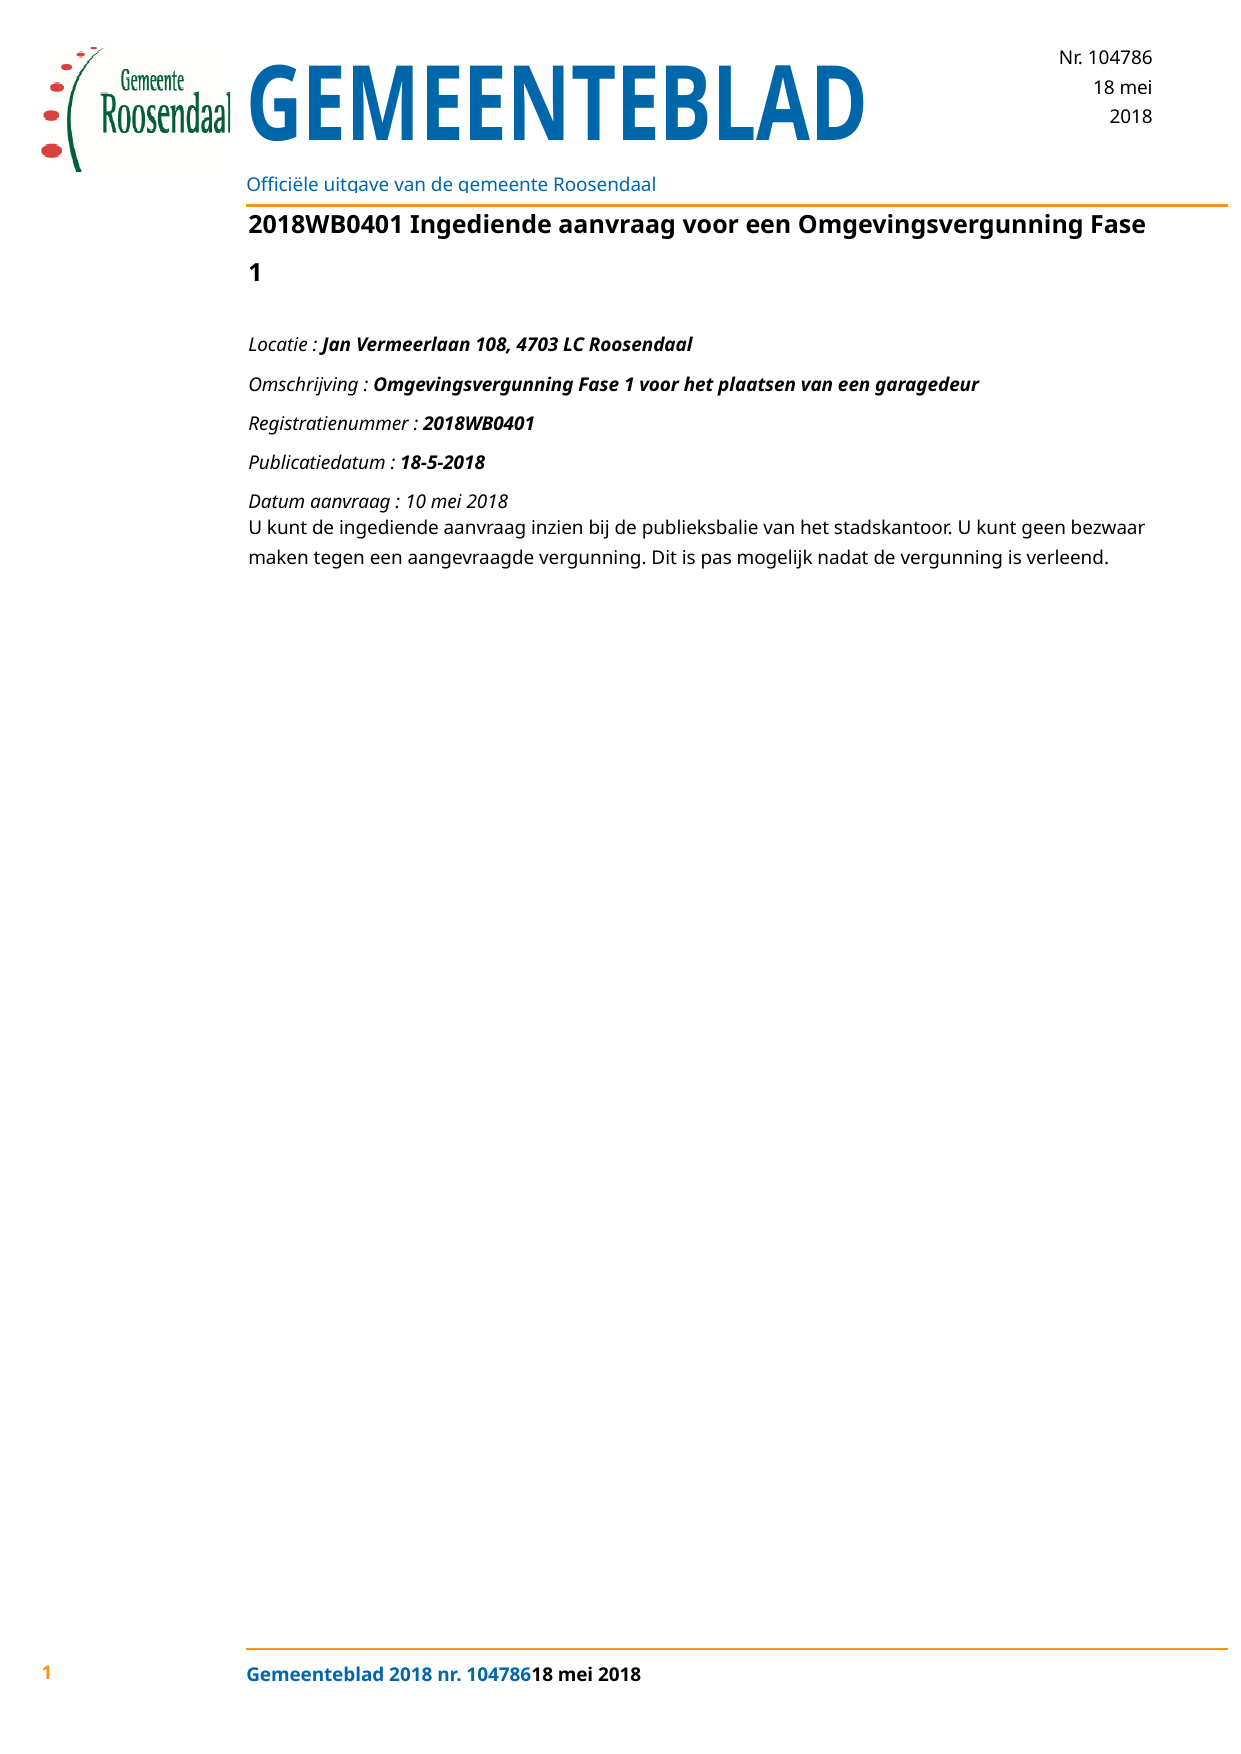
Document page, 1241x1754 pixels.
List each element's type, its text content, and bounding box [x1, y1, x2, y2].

text 2018WB0401 Ingediende aanvraag voor een Omgevingsvergunning Fase 1 [248, 207, 1152, 288]
text Registratienummer : 2018WB0401 [248, 410, 1152, 436]
text Publicatiedatum : 18-5-2018 [248, 449, 1152, 475]
text Locatie : Jan Vermeerlaan 108, 4703 LC Roosendaal [248, 331, 1152, 357]
text U kunt de ingediende aanvraag inzien bij de publieksbalie van het stadskantoor. U kunt geen bezwaar maken tegen een aangevraagde vergunning. Dit is pas mogelijk nadat de vergunning is verleend. [248, 514, 1152, 569]
text Omschrijving : Omgevingsvergunning Fase 1 voor het plaatsen van een garagedeur [248, 371, 1152, 396]
picture [41, 47, 231, 172]
text Datum aanvraag : 10 mei 2018 [248, 488, 1152, 514]
